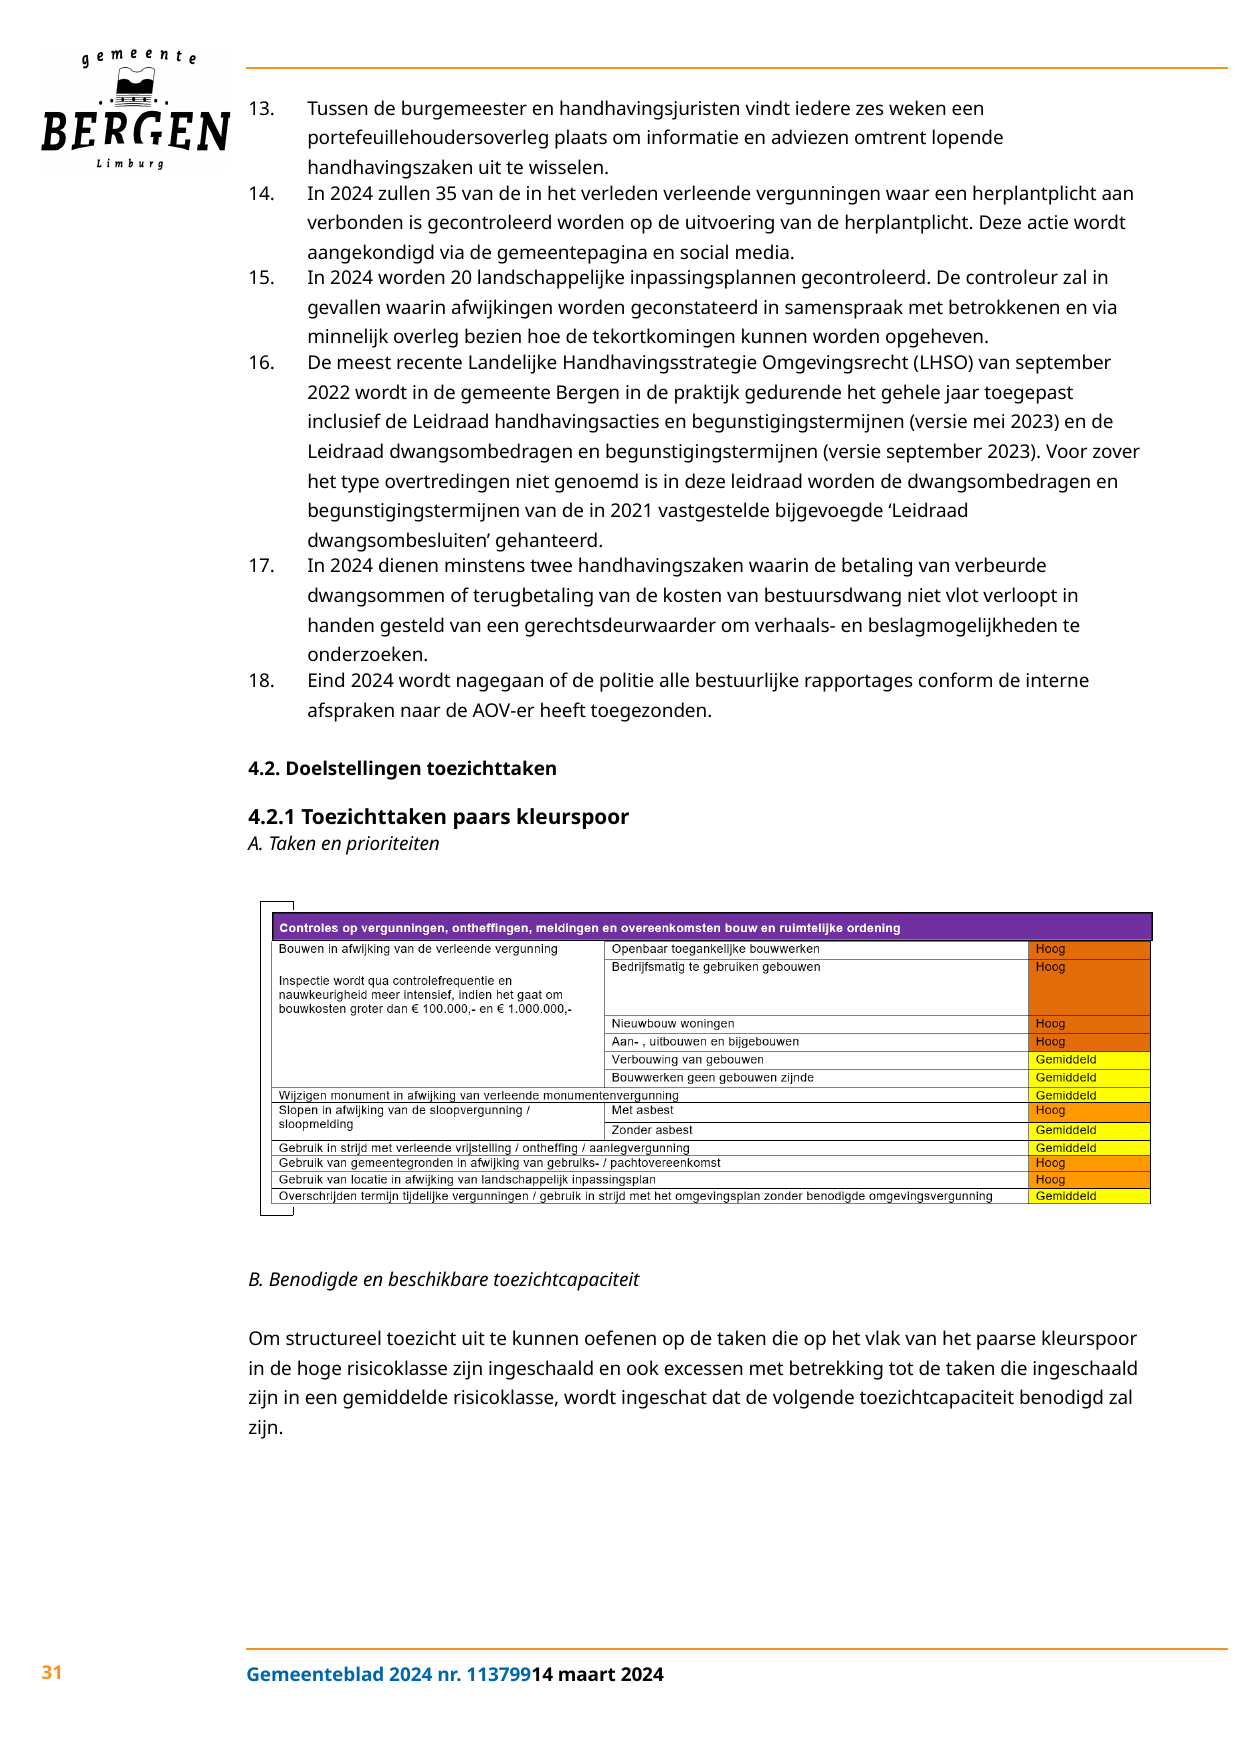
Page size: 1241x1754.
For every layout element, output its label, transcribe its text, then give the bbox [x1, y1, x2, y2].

table_cell In 2024 dienen minstens twee handhavingszaken waarin de betaling van verbeurde dwangsommen of terugbetaling van de kosten van bestuursdwang niet vlot verloopt in handen gesteld van een gerechtsdeurwaarder om verhaals- en beslagmogelijkheden te onderzoeken. [248, 553, 1152, 667]
text Om structureel toezicht uit te kunnen oefenen op de taken die op het vlak van het paarse kleurspoor in de hoge risicoklasse zijn ingeschaald en ook excessen met betrekking tot de taken die ingeschaald zijn in een gemiddelde risicoklasse, wordt ingeschat dat de volgende toezichtcapaciteit benodigd zal zijn. [248, 1325, 1152, 1440]
table_cell De meest recente Landelijke Handhavingsstrategie Omgevingsrecht (LHSO) van september 2022 wordt in de gemeente Bergen in de praktijk gedurende het gehele jaar toegepast inclusief de Leidraad handhavingsacties en begunstigingstermijnen (versie mei 2023) en de Leidraad dwangsombedragen en begunstigingstermijnen (versie september 2023). Voor zover het type overtredingen niet genoemd is in deze leidraad worden de dwangsombedragen en begunstigingstermijnen van de in 2021 vastgestelde bijgevoegde ‘Leidraad dwangsombesluiten’ gehanteerd. [248, 350, 1152, 553]
text B. Benodigde en beschikbare toezichtcapaciteit [248, 1266, 1152, 1292]
table_cell Eind 2024 wordt nagegaan of de politie alle bestuurlijke rapportages conform de interne afspraken naar de AOV-er heeft toegezonden. [248, 667, 1152, 722]
picture [41, 47, 231, 172]
text A. Taken en prioriteiten [248, 830, 1152, 856]
text 4.2. Doelstellingen toezichttaken [248, 755, 1152, 781]
picture [268, 910, 1154, 1207]
table_cell Tussen de burgemeester en handhavingsjuristen vindt iedere zes weken een portefeuillehoudersoverleg plaats om informatie en adviezen omtrent lopende handhavingszaken uit te wisselen. [248, 95, 1152, 180]
text 4.2.1 Toezichttaken paars kleurspoor [248, 802, 1152, 830]
table_cell In 2024 worden 20 landschappelijke inpassingsplannen gecontroleerd. De controleur zal in gevallen waarin afwijkingen worden geconstateerd in samenspraak met betrokkenen en via minnelijk overleg bezien hoe de tekortkomingen kunnen worden opgeheven. [248, 265, 1152, 349]
table_cell In 2024 zullen 35 van de in het verleden verleende vergunningen waar een herplantplicht aan verbonden is gecontroleerd worden op de uitvoering van de herplantplicht. Deze actie wordt aangekondigd via de gemeentepagina en social media. [248, 180, 1152, 264]
